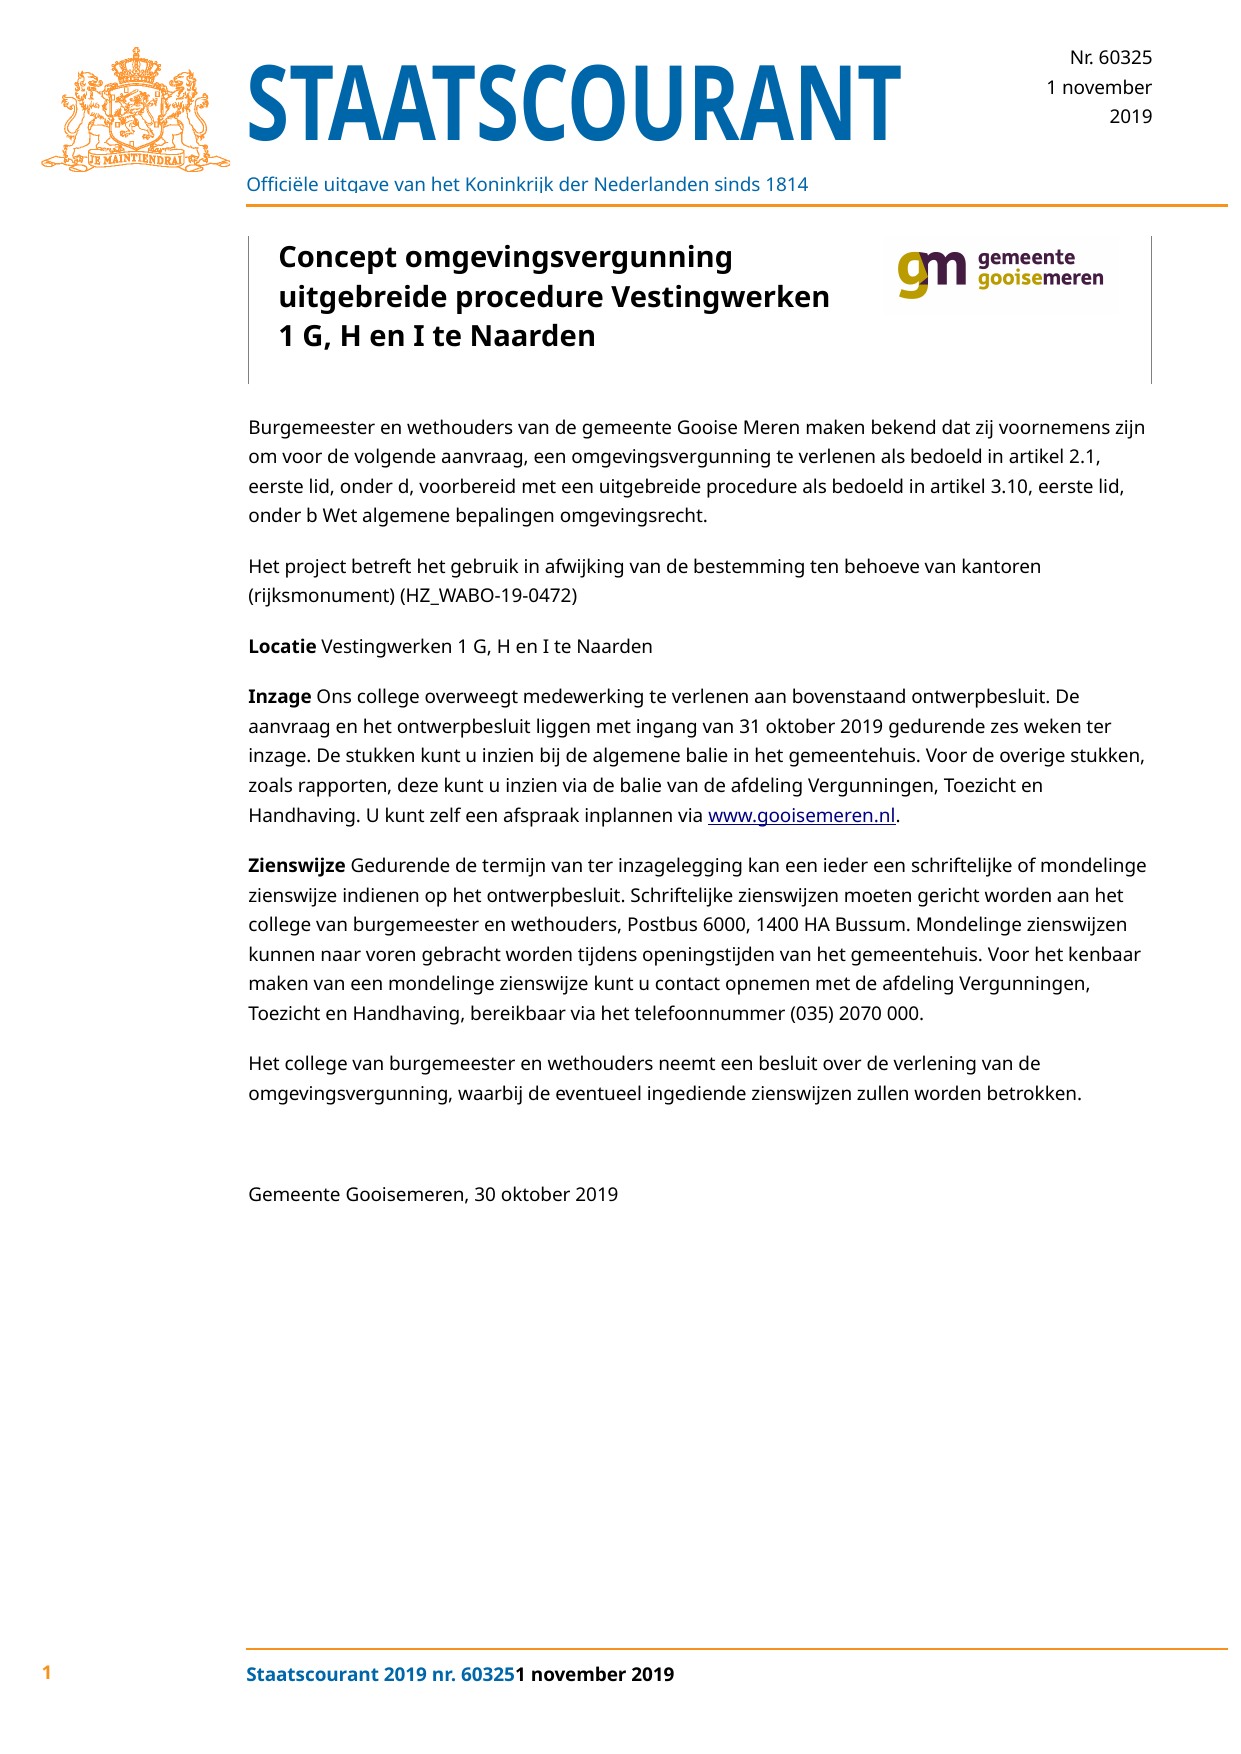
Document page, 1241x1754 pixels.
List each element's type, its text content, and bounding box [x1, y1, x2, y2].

text Het college van burgemeester en wethouders neemt een besluit over de verlening van de omgevingsvergunning, waarbij de eventueel ingediende zienswijzen zullen worden betrokken. [248, 1051, 1152, 1106]
picture [882, 236, 1119, 315]
text Locatie Vestingwerken 1 G, H en I te Naarden [248, 633, 1152, 659]
text Gemeente Gooisemeren, 30 oktober 2019 [248, 1181, 1152, 1207]
text Zienswijze Gedurende de termijn van ter inzagelegging kan een ieder een schriftelijke of mondelinge zienswijze indienen op het ontwerpbesluit. Schriftelijke zienswijzen moeten gericht worden aan het college van burgemeester en wethouders, Postbus 6000, 1400 HA Bussum. Mondelinge zienswijzen kunnen naar voren gebracht worden tijdens openingstijden van het gemeentehuis. Voor het kenbaar maken van een mondelinge zienswijze kunt u contact opnemen met de afdeling Vergunningen, Toezicht en Handhaving, bereikbaar via het telefoonnummer (035) 2070 000. [248, 852, 1152, 1026]
text Inzage Ons college overweegt medewerking te verlenen aan bovenstaand ontwerpbesluit. De aanvraag en het ontwerpbesluit liggen met ingang van 31 oktober 2019 gedurende zes weken ter inzage. De stukken kunt u inzien bij de algemene balie in het gemeentehuis. Voor de overige stukken, zoals rapporten, deze kunt u inzien via de balie van de afdeling Vergunningen, Toezicht en Handhaving. U kunt zelf een afspraak inplannen via www.gooisemeren.nl. [248, 683, 1152, 828]
text Burgemeester en wethouders van de gemeente Gooise Meren maken bekend dat zij voornemens zijn om voor de volgende aanvraag, een omgevingsvergunning te verlenen als bedoeld in artikel 2.1, eerste lid, onder d, voorbereid met een uitgebreide procedure als bedoeld in artikel 3.10, eerste lid, onder b Wet algemene bepalingen omgevingsrecht. [248, 414, 1152, 528]
text Het project betreft het gebruik in afwijking van de bestemming ten behoeve van kantoren (rijksmonument) (HZ_WABO-19-0472) [248, 553, 1152, 608]
table_header [850, 236, 1151, 384]
table_header Concept omgevingsvergunning uitgebreide procedure Vestingwerken 1 G, H en I te Naarden [249, 236, 850, 384]
picture [41, 47, 231, 172]
